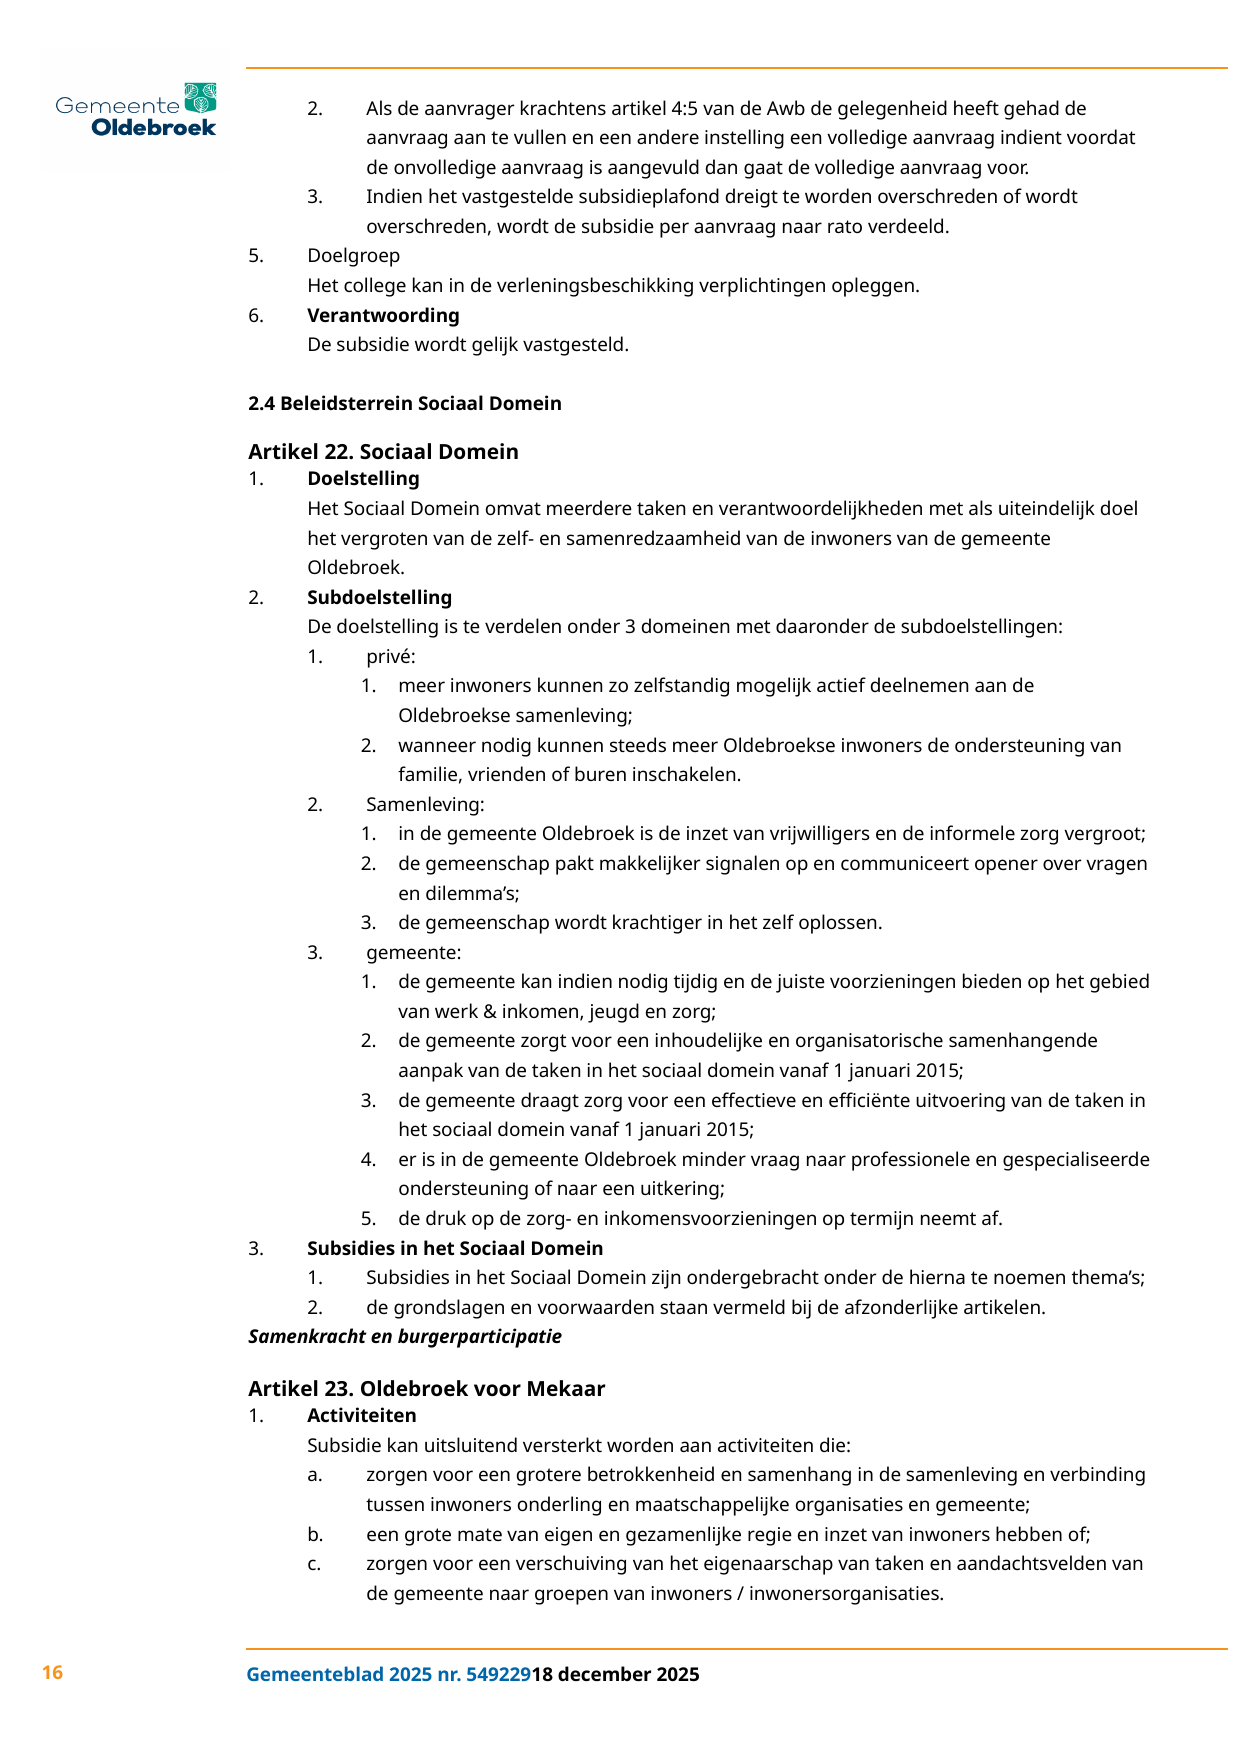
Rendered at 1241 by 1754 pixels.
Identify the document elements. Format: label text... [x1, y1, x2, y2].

list Activiteiten [248, 1402, 1152, 1428]
list de gemeente zorgt voor een inhoudelijke en organisatorische samenhangende aanpak van de taken in het sociaal domein vanaf 1 januari 2015; [361, 1028, 1152, 1083]
list Doelstelling [248, 466, 1152, 491]
list Het college kan in de verleningsbeschikking verplichtingen opleggen. [248, 272, 1152, 298]
list in de gemeente Oldebroek is de inzet van vrijwilligers en de informele zorg vergroot; [361, 821, 1152, 846]
text Artikel 23. Oldebroek voor Mekaar [248, 1374, 1152, 1402]
list de gemeente draagt zorg voor een effectieve en efficiënte uitvoering van de taken in het sociaal domein vanaf 1 januari 2015; [361, 1087, 1152, 1142]
list Als de aanvrager krachtens artikel 4:5 van de Awb de gelegenheid heeft gehad de aanvraag aan te vullen en een andere instelling een volledige aanvraag indient voordat de onvolledige aanvraag is aangevuld dan gaat de volledige aanvraag voor. [307, 95, 1152, 180]
list wanneer nodig kunnen steeds meer Oldebroekse inwoners de ondersteuning van familie, vrienden of buren inschakelen. [361, 732, 1152, 787]
picture [41, 47, 231, 172]
list Indien het vastgestelde subsidieplafond dreigt te worden overschreden of wordt overschreden, wordt de subsidie per aanvraag naar rato verdeeld. [307, 183, 1152, 239]
list Subdoelstelling [248, 584, 1152, 610]
list Subsidie kan uitsluitend versterkt worden aan activiteiten die: [248, 1432, 1152, 1458]
list Verantwoording [248, 302, 1152, 328]
list de grondslagen en voorwaarden staan vermeld bij de afzonderlijke artikelen. [307, 1294, 1152, 1320]
list Subsidies in het Sociaal Domein [248, 1235, 1152, 1261]
list een grote mate van eigen en gezamenlijke regie en inzet van inwoners hebben of; [307, 1521, 1152, 1546]
list de gemeente kan indien nodig tijdig en de juiste voorzieningen bieden op het gebied van werk & inkomen, jeugd en zorg; [361, 968, 1152, 1024]
list er is in de gemeente Oldebroek minder vraag naar professionele en gespecialiseerde ondersteuning of naar een uitkering; [361, 1146, 1152, 1201]
list Het Sociaal Domein omvat meerdere taken en verantwoordelijkheden met als uiteindelijk doel het vergroten van de zelf- en samenredzaamheid van de inwoners van de gemeente Oldebroek. [248, 495, 1152, 580]
list De doelstelling is te verdelen onder 3 domeinen met daaronder de subdoelstellingen: [248, 613, 1152, 639]
text 2.4 Beleidsterrein Sociaal Domein [248, 391, 1152, 416]
list Subsidies in het Sociaal Domein zijn ondergebracht onder de hierna te noemen thema’s; [307, 1264, 1152, 1290]
list de druk op de zorg- en inkomensvoorzieningen op termijn neemt af. [361, 1205, 1152, 1231]
list de gemeenschap pakt makkelijker signalen op en communiceert opener over vragen en dilemma’s; [361, 850, 1152, 906]
text Artikel 22. Sociaal Domein [248, 437, 1152, 466]
list zorgen voor een verschuiving van het eigenaarschap van taken en aandachtsvelden van de gemeente naar groepen van inwoners / inwonersorganisaties. [307, 1550, 1152, 1606]
list De subsidie wordt gelijk vastgesteld. [248, 331, 1152, 357]
list privé: [307, 643, 1152, 669]
list meer inwoners kunnen zo zelfstandig mogelijk actief deelnemen aan de Oldebroekse samenleving; [361, 673, 1152, 728]
text Samenkracht en burgerparticipatie [248, 1323, 1152, 1349]
list zorgen voor een grotere betrokkenheid en samenhang in de samenleving en verbinding tussen inwoners onderling en maatschappelijke organisaties en gemeente; [307, 1462, 1152, 1517]
list gemeente: [307, 939, 1152, 965]
list Samenleving: [307, 791, 1152, 817]
list Doelgroep [248, 243, 1152, 268]
list de gemeenschap wordt krachtiger in het zelf oplossen. [361, 909, 1152, 935]
